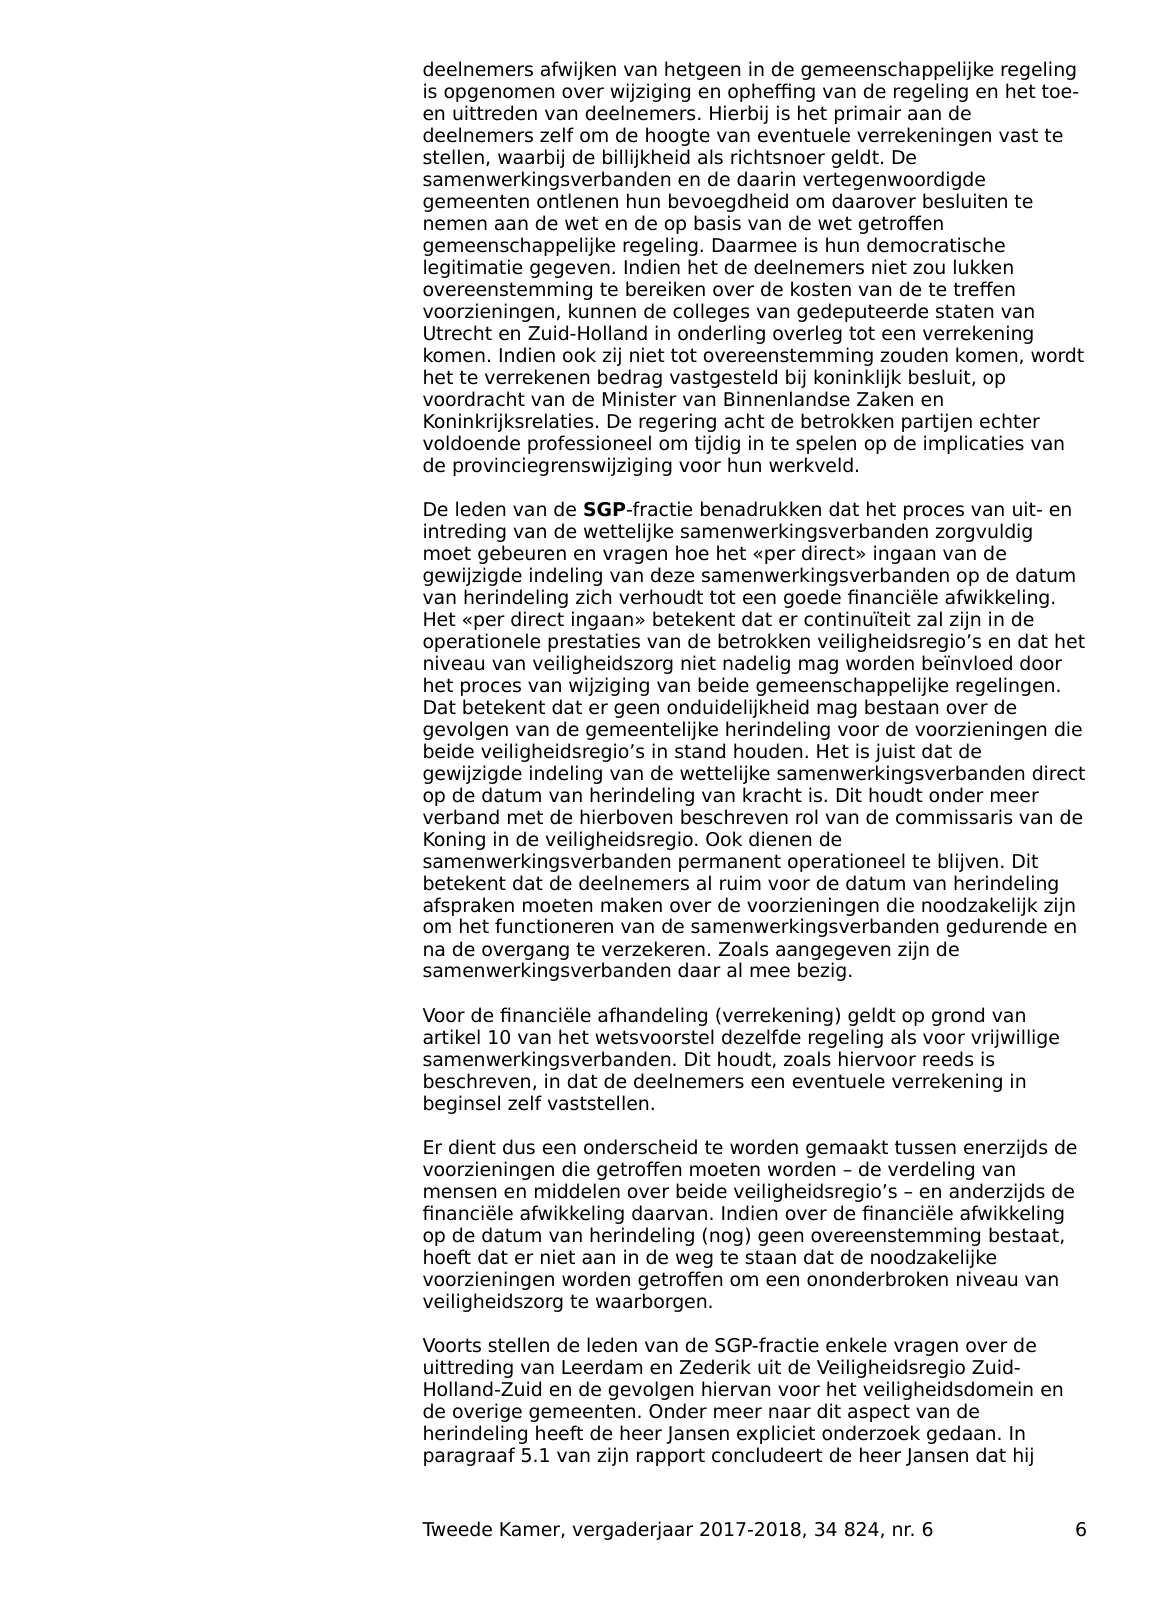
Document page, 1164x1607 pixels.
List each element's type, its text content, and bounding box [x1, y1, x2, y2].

text Voorts stellen de leden van de SGP-fractie enkele vragen over de uittreding van Leerdam en Zederik uit de Veiligheidsregio Zuid-Holland-Zuid en de gevolgen hiervan voor het veiligheidsdomein en de overige gemeenten. Onder meer naar dit aspect van de herindeling heeft de heer Jansen expliciet onderzoek gedaan. In paragraaf 5.1 van zijn rapport concludeert de heer Jansen dat hij [422, 1335, 1087, 1467]
text Er dient dus een onderscheid te worden gemaakt tussen enerzijds de voorzieningen die getroffen moeten worden – de verdeling van mensen en middelen over beide veiligheidsregio’s – en anderzijds de financiële afwikkeling daarvan. Indien over de financiële afwikkeling op de datum van herindeling (nog) geen overeenstemming bestaat, hoeft dat er niet aan in de weg te staan dat de noodzakelijke voorzieningen worden getroffen om een ononderbroken niveau van veiligheidszorg te waarborgen. [422, 1137, 1087, 1312]
text deelnemers afwijken van hetgeen in de gemeenschappelijke regeling is opgenomen over wijziging en opheffing van de regeling en het toe- en uittreden van deelnemers. Hierbij is het primair aan de deelnemers zelf om de hoogte van eventuele verrekeningen vast te stellen, waarbij de billijkheid als richtsnoer geldt. De samenwerkingsverbanden en de daarin vertegenwoordigde gemeenten ontlenen hun bevoegdheid om daarover besluiten te nemen aan de wet en de op basis van de wet getroffen gemeenschappelijke regeling. Daarmee is hun democratische legitimatie gegeven. Indien het de deelnemers niet zou lukken overeenstemming te bereiken over de kosten van de te treffen voorzieningen, kunnen de colleges van gedeputeerde staten van Utrecht en Zuid-Holland in onderling overleg tot een verrekening komen. Indien ook zij niet tot overeenstemming zouden komen, wordt het te verrekenen bedrag vastgesteld bij koninklijk besluit, op voordracht van de Minister van Binnenlandse Zaken en Koninkrijksrelaties. De regering acht de betrokken partijen echter voldoende professioneel om tijdig in te spelen op de implicaties van de provinciegrenswijziging voor hun werkveld. [422, 59, 1087, 477]
text Voor de financiële afhandeling (verrekening) geldt op grond van artikel 10 van het wetsvoorstel dezelfde regeling als voor vrijwillige samenwerkingsverbanden. Dit houdt, zoals hiervoor reeds is beschreven, in dat de deelnemers een eventuele verrekening in beginsel zelf vaststellen. [422, 1004, 1087, 1114]
text De leden van de SGP-fractie benadrukken dat het proces van uit- en intreding van de wettelijke samenwerkingsverbanden zorgvuldig moet gebeuren en vragen hoe het «per direct» ingaan van de gewijzigde indeling van deze samenwerkingsverbanden op de datum van herindeling zich verhoudt tot een goede financiële afwikkeling. Het «per direct ingaan» betekent dat er continuïteit zal zijn in de operationele prestaties van de betrokken veiligheidsregio’s en dat het niveau van veiligheidszorg niet nadelig mag worden beïnvloed door het proces van wijziging van beide gemeenschappelijke regelingen. Dat betekent dat er geen onduidelijkheid mag bestaan over de gevolgen van de gemeentelijke herindeling voor de voorzieningen die beide veiligheidsregio’s in stand houden. Het is juist dat de gewijzigde indeling van de wettelijke samenwerkingsverbanden direct op de datum van herindeling van kracht is. Dit houdt onder meer verband met de hierboven beschreven rol van de commissaris van de Koning in de veiligheidsregio. Ook dienen de samenwerkingsverbanden permanent operationeel te blijven. Dit betekent dat de deelnemers al ruim voor de datum van herindeling afspraken moeten maken over de voorzieningen die noodzakelijk zijn om het functioneren van de samenwerkingsverbanden gedurende en na de overgang te verzekeren. Zoals aangegeven zijn de samenwerkingsverbanden daar al mee bezig. [422, 499, 1087, 982]
